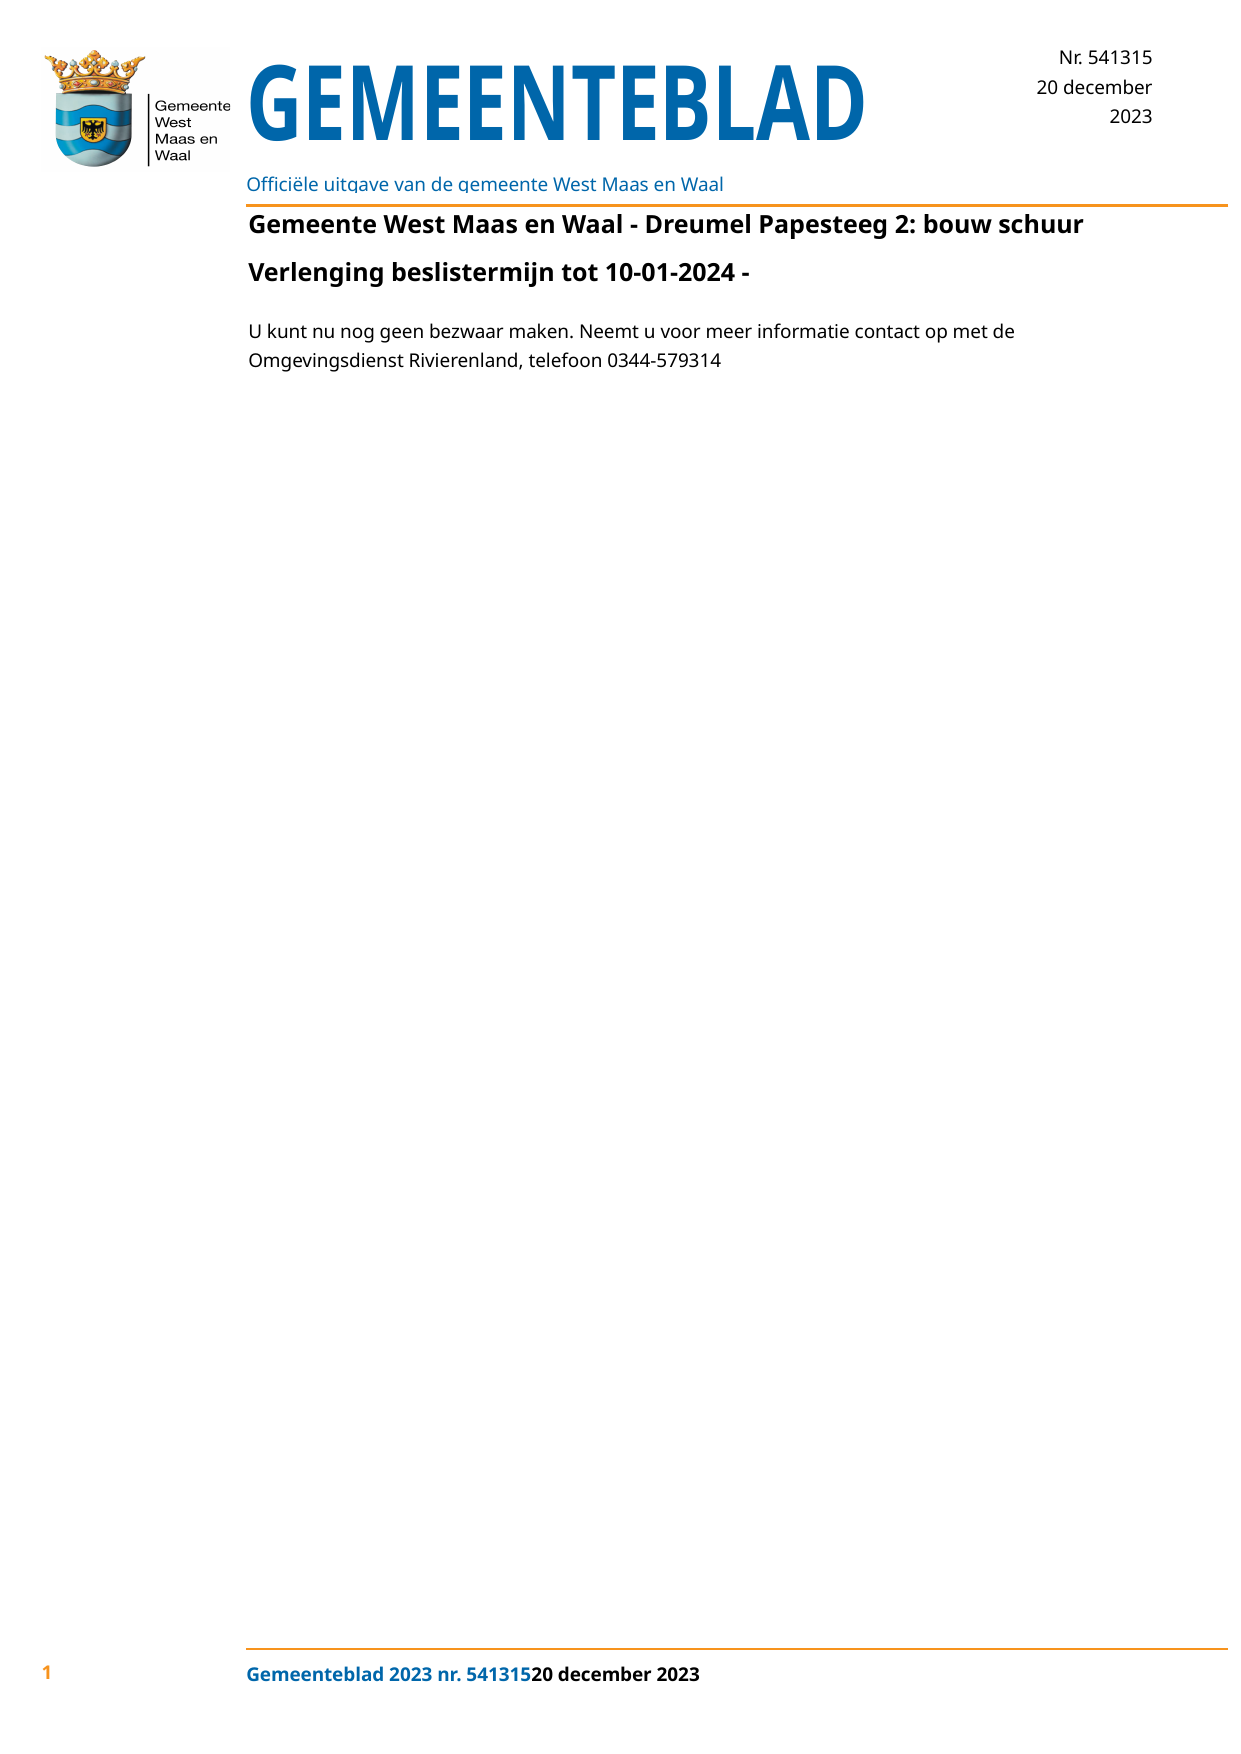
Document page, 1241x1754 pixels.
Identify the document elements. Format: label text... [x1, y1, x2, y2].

picture [41, 47, 231, 172]
text U kunt nu nog geen bezwaar maken. Neemt u voor meer informatie contact op met de Omgevingsdienst Rivierenland, telefoon 0344-579314 [248, 318, 1152, 373]
text Gemeente West Maas en Waal - Dreumel Papesteeg 2: bouw schuur Verlenging beslistermijn tot 10-01-2024 - [248, 207, 1152, 288]
